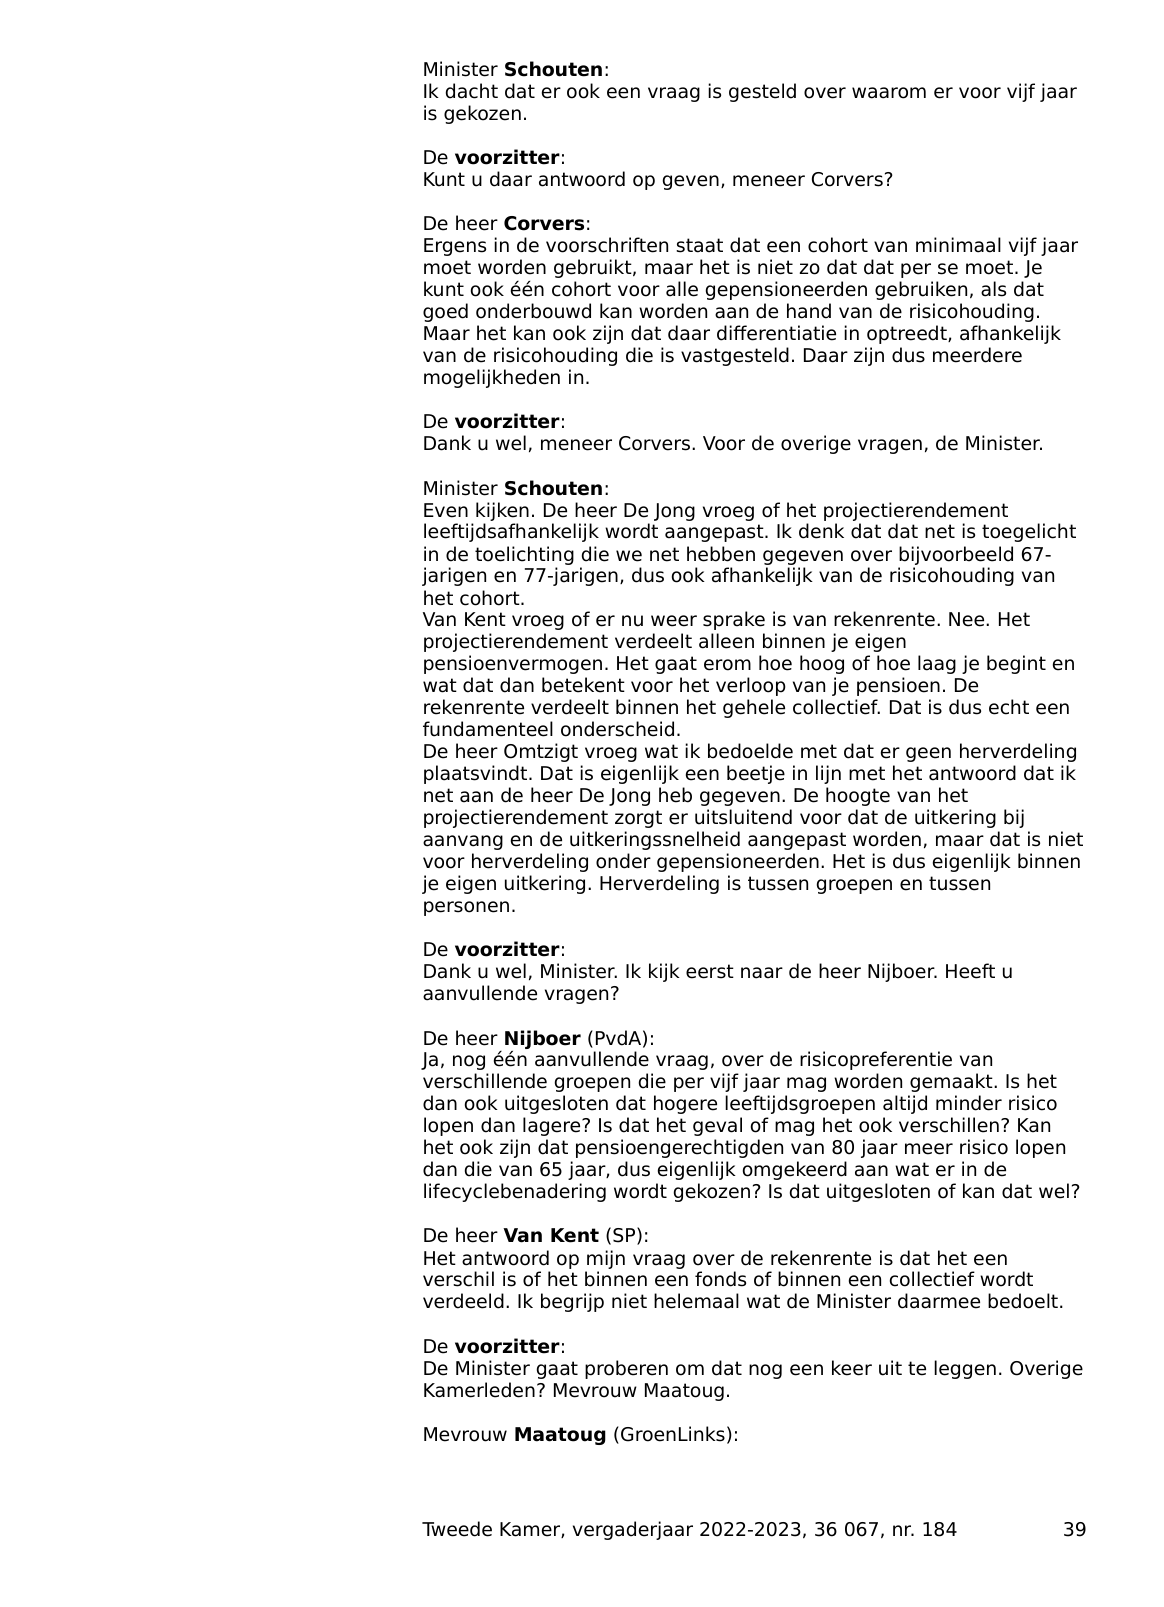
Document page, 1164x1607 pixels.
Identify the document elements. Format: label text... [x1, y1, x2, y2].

text De voorzitter: [422, 147, 1087, 169]
text Kunt u daar antwoord op geven, meneer Corvers? [422, 169, 1087, 191]
text Even kijken. De heer De Jong vroeg of het projectierendement leeftijdsafhankelijk wordt aangepast. Ik denk dat dat net is toegelicht in de toelichting die we net hebben gegeven over bijvoorbeeld 67-jarigen en 77-jarigen, dus ook afhankelijk van de risicohouding van het cohort. [422, 499, 1087, 609]
text De Minister gaat proberen om dat nog een keer uit te leggen. Overige Kamerleden? Mevrouw Maatoug. [422, 1357, 1087, 1401]
text De voorzitter: [422, 939, 1087, 961]
text Dank u wel, Minister. Ik kijk eerst naar de heer Nijboer. Heeft u aanvullende vragen? [422, 961, 1087, 1005]
text De voorzitter: [422, 1336, 1087, 1357]
text De heer Nijboer (PvdA): [422, 1027, 1087, 1049]
text Dank u wel, meneer Corvers. Voor de overige vragen, de Minister. [422, 433, 1087, 455]
text Mevrouw Maatoug (GroenLinks): [422, 1424, 1087, 1446]
text De voorzitter: [422, 411, 1087, 433]
text Het antwoord op mijn vraag over de rekenrente is dat het een verschil is of het binnen een fonds of binnen een collectief wordt verdeeld. Ik begrijp niet helemaal wat de Minister daarmee bedoelt. [422, 1247, 1087, 1313]
text De heer Corvers: [422, 213, 1087, 235]
text De heer Van Kent (SP): [422, 1225, 1087, 1247]
text Van Kent vroeg of er nu weer sprake is van rekenrente. Nee. Het projectierendement verdeelt alleen binnen je eigen pensioenvermogen. Het gaat erom hoe hoog of hoe laag je begint en wat dat dan betekent voor het verloop van je pensioen. De rekenrente verdeelt binnen het gehele collectief. Dat is dus echt een fundamenteel onderscheid. [422, 609, 1087, 741]
text Minister Schouten: [422, 59, 1087, 81]
text Ja, nog één aanvullende vraag, over de risicopreferentie van verschillende groepen die per vijf jaar mag worden gemaakt. Is het dan ook uitgesloten dat hogere leeftijdsgroepen altijd minder risico lopen dan lagere? Is dat het geval of mag het ook verschillen? Kan het ook zijn dat pensioengerechtigden van 80 jaar meer risico lopen dan die van 65 jaar, dus eigenlijk omgekeerd aan wat er in de lifecyclebenadering wordt gekozen? Is dat uitgesloten of kan dat wel? [422, 1049, 1087, 1203]
text Minister Schouten: [422, 477, 1087, 499]
text Ergens in de voorschriften staat dat een cohort van minimaal vijf jaar moet worden gebruikt, maar het is niet zo dat dat per se moet. Je kunt ook één cohort voor alle gepensioneerden gebruiken, als dat goed onderbouwd kan worden aan de hand van de risicohouding. Maar het kan ook zijn dat daar differentiatie in optreedt, afhankelijk van de risicohouding die is vastgesteld. Daar zijn dus meerdere mogelijkheden in. [422, 235, 1087, 389]
text Ik dacht dat er ook een vraag is gesteld over waarom er voor vijf jaar is gekozen. [422, 81, 1087, 125]
text De heer Omtzigt vroeg wat ik bedoelde met dat er geen herverdeling plaatsvindt. Dat is eigenlijk een beetje in lijn met het antwoord dat ik net aan de heer De Jong heb gegeven. De hoogte van het projectierendement zorgt er uitsluitend voor dat de uitkering bij aanvang en de uitkeringssnelheid aangepast worden, maar dat is niet voor herverdeling onder gepensioneerden. Het is dus eigenlijk binnen je eigen uitkering. Herverdeling is tussen groepen en tussen personen. [422, 741, 1087, 917]
